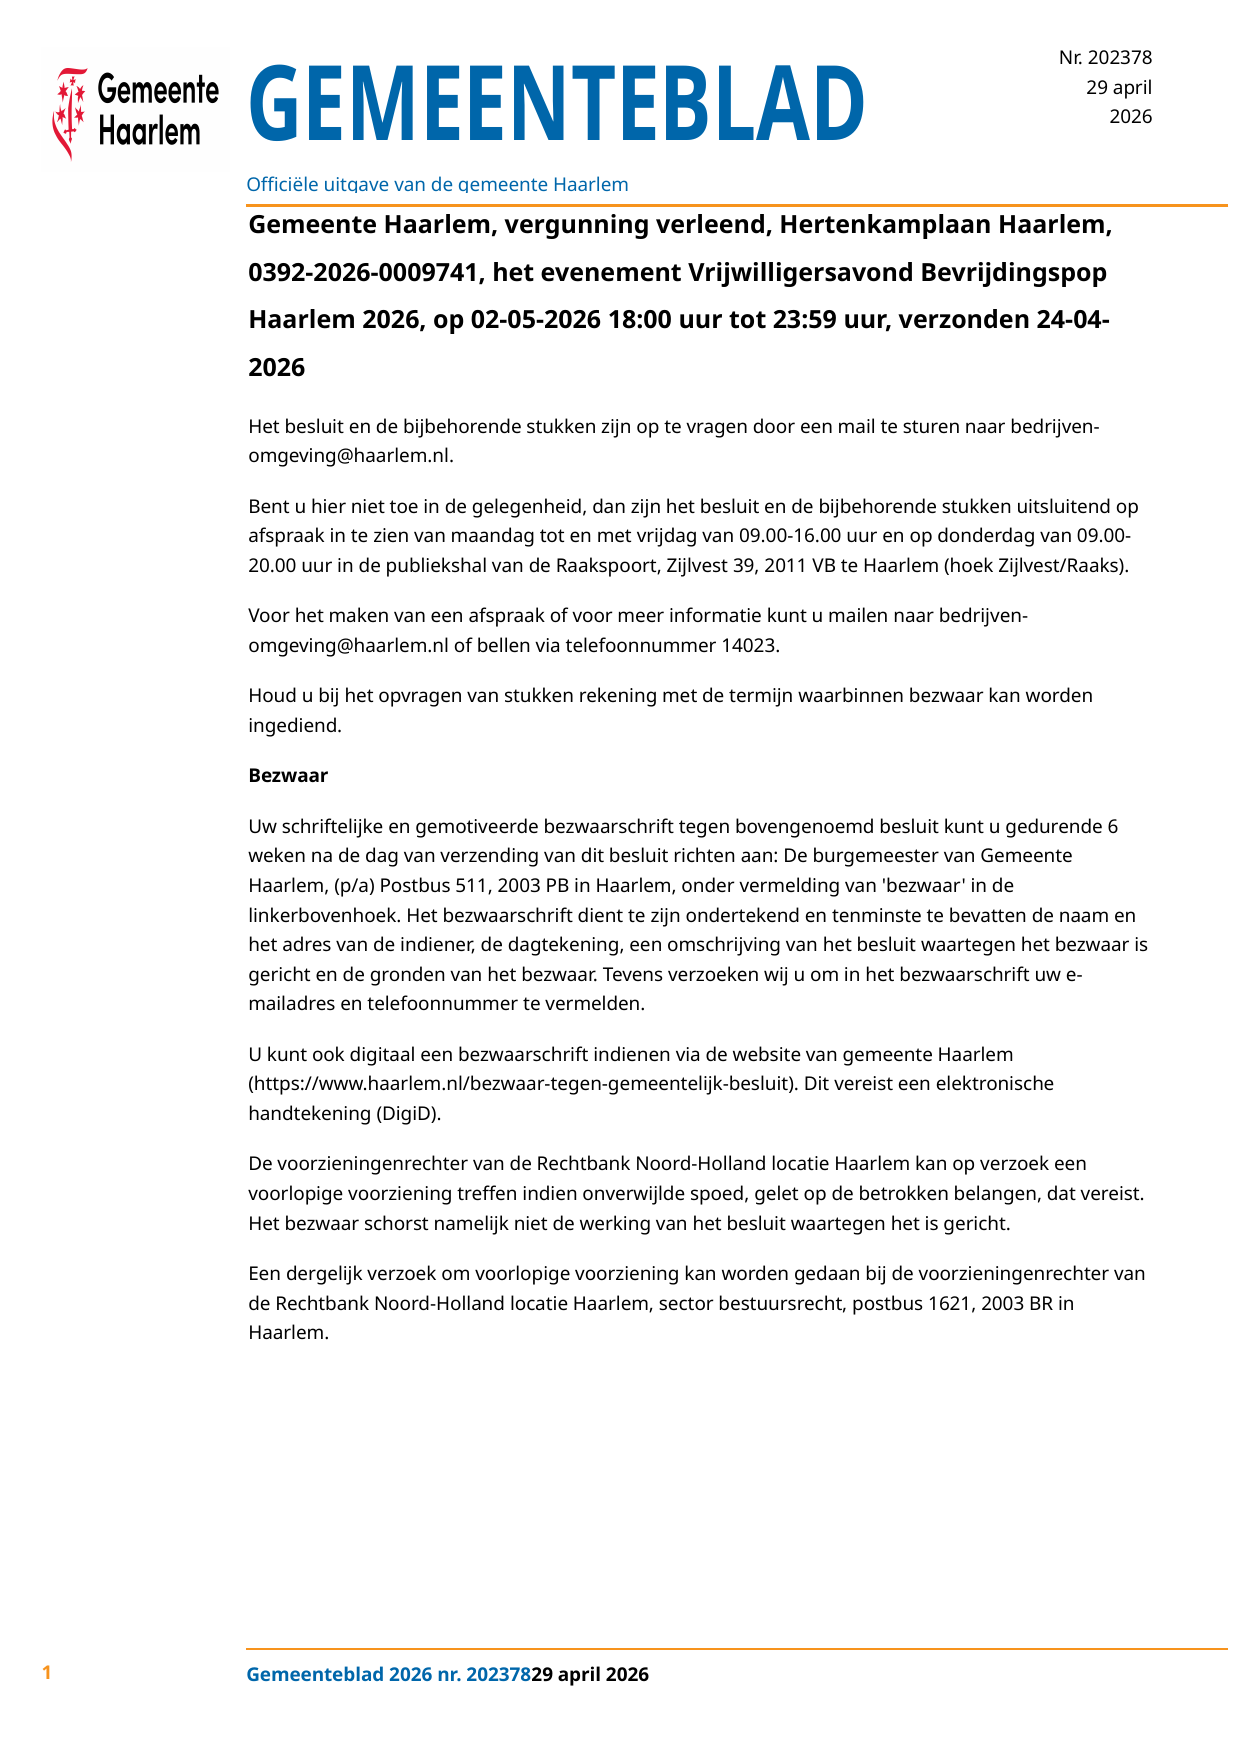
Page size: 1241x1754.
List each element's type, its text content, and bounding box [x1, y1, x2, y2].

text Een dergelijk verzoek om voorlopige voorziening kan worden gedaan bij de voorzieningenrechter van de Rechtbank Noord-Holland locatie Haarlem, sector bestuursrecht, postbus 1621, 2003 BR in Haarlem. [248, 1260, 1152, 1345]
text Het besluit en de bijbehorende stukken zijn op te vragen door een mail te sturen naar bedrijven-omgeving@haarlem.nl. [248, 413, 1152, 468]
text De voorzieningenrechter van de Rechtbank Noord-Holland locatie Haarlem kan op verzoek een voorlopige voorziening treffen indien onverwijlde spoed, gelet op de betrokken belangen, dat vereist. Het bezwaar schorst namelijk niet de werking van het besluit waartegen het is gericht. [248, 1151, 1152, 1236]
text Gemeente Haarlem, vergunning verleend, Hertenkamplaan Haarlem, 0392-2026-0009741, het evenement Vrijwilligersavond Bevrijdingspop Haarlem 2026, op 02-05-2026 18:00 uur tot 23:59 uur, verzonden 24-04-2026 [248, 207, 1152, 384]
text Bezwaar [248, 763, 1152, 788]
text U kunt ook digitaal een bezwaarschrift indienen via de website van gemeente Haarlem (https://www.haarlem.nl/bezwaar-tegen-gemeentelijk-besluit). Dit vereist een elektronische handtekening (DigiD). [248, 1041, 1152, 1126]
text Uw schriftelijke en gemotiveerde bezwaarschrift tegen bovengenoemd besluit kunt u gedurende 6 weken na de dag van verzending van dit besluit richten aan: De burgemeester van Gemeente Haarlem, (p/a) Postbus 511, 2003 PB in Haarlem, onder vermelding van 'bezwaar' in de linkerbovenhoek. Het bezwaarschrift dient te zijn ondertekend en tenminste te bevatten de naam en het adres van de indiener, de dagtekening, een omschrijving van het besluit waartegen het bezwaar is gericht en de gronden van het bezwaar. Tevens verzoeken wij u om in het bezwaarschrift uw e-mailadres en telefoonnummer te vermelden. [248, 813, 1152, 1016]
picture [41, 47, 231, 172]
text Houd u bij het opvragen van stukken rekening met de termijn waarbinnen bezwaar kan worden ingediend. [248, 683, 1152, 738]
text Voor het maken van een afspraak of voor meer informatie kunt u mailen naar bedrijven-omgeving@haarlem.nl of bellen via telefoonnummer 14023. [248, 603, 1152, 658]
text Bent u hier niet toe in de gelegenheid, dan zijn het besluit en de bijbehorende stukken uitsluitend op afspraak in te zien van maandag tot en met vrijdag van 09.00-16.00 uur en op donderdag van 09.00-20.00 uur in de publiekshal van de Raakspoort, Zijlvest 39, 2011 VB te Haarlem (hoek Zijlvest/Raaks). [248, 493, 1152, 578]
